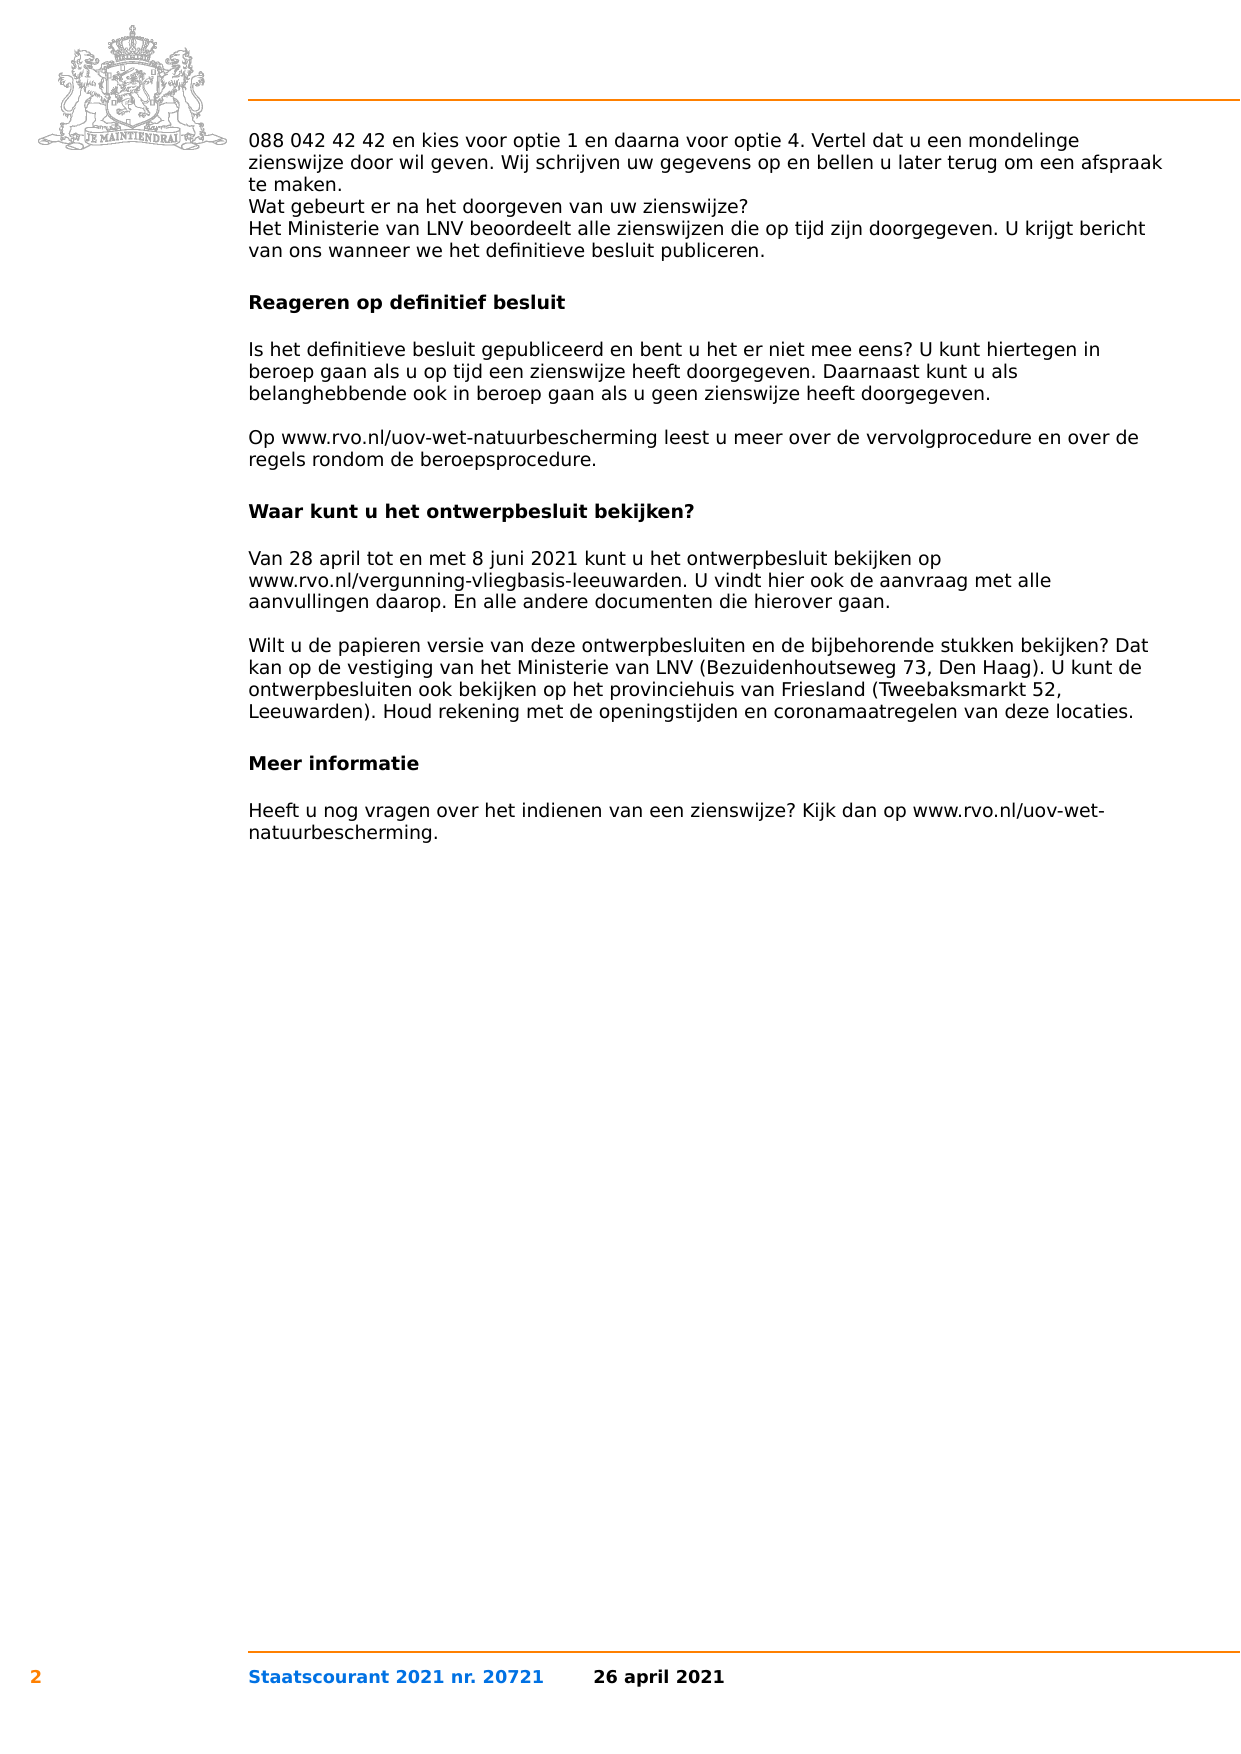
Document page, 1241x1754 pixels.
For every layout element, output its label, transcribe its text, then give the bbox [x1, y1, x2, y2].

text Is het definitieve besluit gepubliceerd en bent u het er niet mee eens? U kunt hiertegen in beroep gaan als u op tijd een zienswijze heeft doorgegeven. Daarnaast kunt u als belanghebbende ook in beroep gaan als u geen zienswijze heeft doorgegeven. [248, 339, 1163, 405]
text 088 042 42 42 en kies voor optie 1 en daarna voor optie 4. Vertel dat u een mondelinge zienswijze door wil geven. Wij schrijven uw gegevens op en bellen u later terug om een afspraak te maken. [248, 130, 1163, 196]
text Wat gebeurt er na het doorgeven van uw zienswijze? [248, 196, 1163, 218]
text Van 28 april tot en met 8 juni 2021 kunt u het ontwerpbesluit bekijken op www.rvo.nl/vergunning-vliegbasis-leeuwarden. U vindt hier ook de aanvraag met alle aanvullingen daarop. En alle andere documenten die hierover gaan. [248, 547, 1163, 613]
picture [38, 25, 227, 150]
text Op www.rvo.nl/uov-wet-natuurbescherming leest u meer over de vervolgprocedure en over de regels rondom de beroepsprocedure. [248, 427, 1163, 471]
subtitle Waar kunt u het ontwerpbesluit bekijken? [248, 501, 1163, 522]
text Heeft u nog vragen over het indienen van een zienswijze? Kijk dan op www.rvo.nl/uov-wet-natuurbescherming. [248, 800, 1163, 844]
text Wilt u de papieren versie van deze ontwerpbesluiten en de bijbehorende stukken bekijken? Dat kan op de vestiging van het Ministerie van LNV (Bezuidenhoutseweg 73, Den Haag). U kunt de ontwerpbesluiten ook bekijken op het provinciehuis van Friesland (Tweebaksmarkt 52, Leeuwarden). Houd rekening met de openingstijden en coronamaatregelen van deze locaties. [248, 635, 1163, 723]
subtitle Reageren op definitief besluit [248, 292, 1163, 314]
text Het Ministerie van LNV beoordeelt alle zienswijzen die op tijd zijn doorgegeven. U krijgt bericht van ons wanneer we het definitieve besluit publiceren. [248, 218, 1163, 262]
subtitle Meer informatie [248, 753, 1163, 775]
